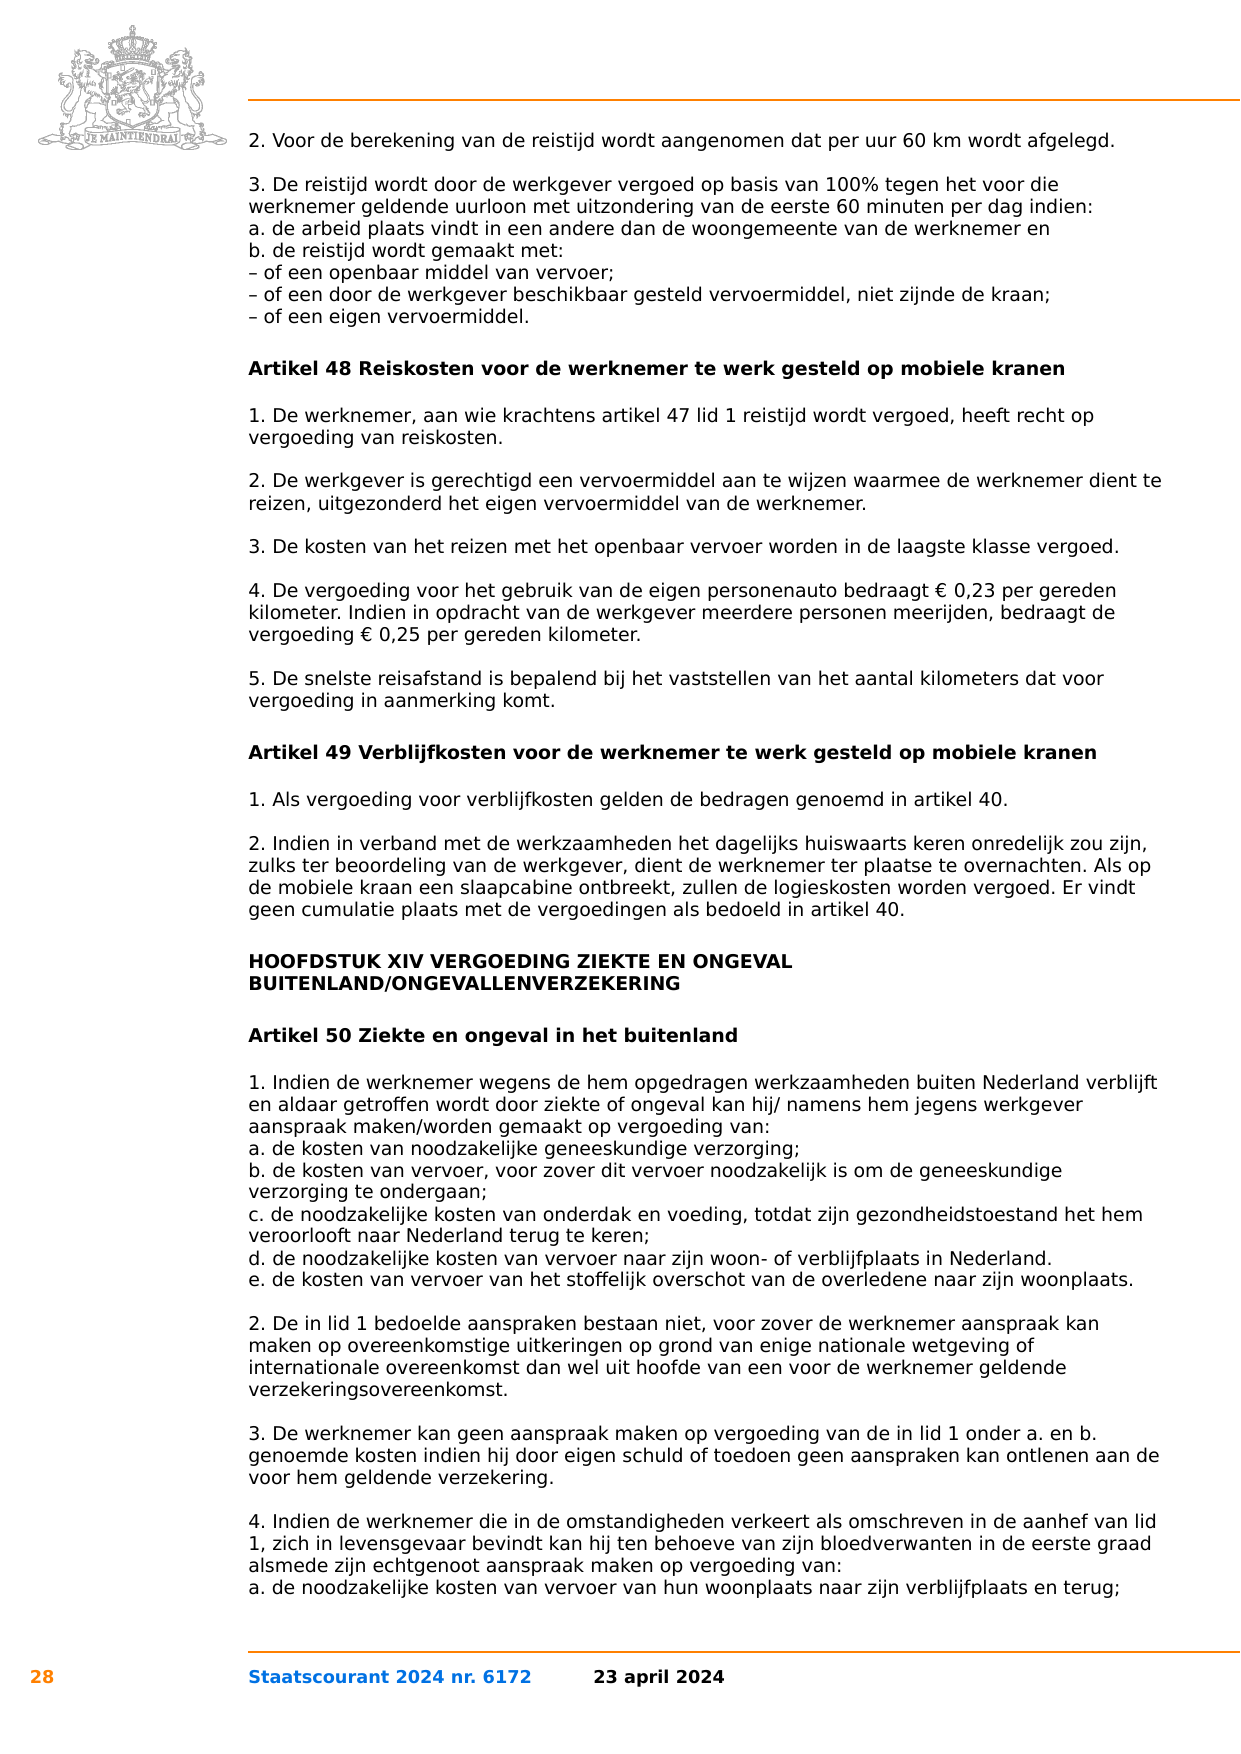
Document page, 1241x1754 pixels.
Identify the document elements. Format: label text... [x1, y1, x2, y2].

text 3. De kosten van het reizen met het openbaar vervoer worden in de laagste klasse vergoed. [248, 536, 1163, 558]
text – of een openbaar middel van vervoer; [248, 262, 1163, 284]
text 4. De vergoeding voor het gebruik van de eigen personenauto bedraagt € 0,23 per gereden kilometer. Indien in opdracht van de werkgever meerdere personen meerijden, bedraagt de vergoeding € 0,25 per gereden kilometer. [248, 580, 1163, 646]
text 1. Indien de werknemer wegens de hem opgedragen werkzaamheden buiten Nederland verblijft en aldaar getroffen wordt door ziekte of ongeval kan hij/ namens hem jegens werkgever aanspraak maken/worden gemaakt op vergoeding van: [248, 1072, 1163, 1137]
subtitle HOOFDSTUK XIV VERGOEDING ZIEKTE EN ONGEVAL BUITENLAND/ONGEVALLENVERZEKERING [248, 951, 1163, 994]
text a. de arbeid plaats vindt in een andere dan de woongemeente van de werknemer en [248, 218, 1163, 240]
text b. de kosten van vervoer, voor zover dit vervoer noodzakelijk is om de geneeskundige verzorging te ondergaan; [248, 1159, 1163, 1203]
text a. de kosten van noodzakelijke geneeskundige verzorging; [248, 1137, 1163, 1159]
text 3. De werknemer kan geen aanspraak maken op vergoeding van de in lid 1 onder a. en b. genoemde kosten indien hij door eigen schuld of toedoen geen aanspraken kan ontlenen aan de voor hem geldende verzekering. [248, 1423, 1163, 1489]
text 3. De reistijd wordt door de werkgever vergoed op basis van 100% tegen het voor die werknemer geldende uurloon met uitzondering van de eerste 60 minuten per dag indien: [248, 174, 1163, 218]
text 2. Indien in verband met de werkzaamheden het dagelijks huiswaarts keren onredelijk zou zijn, zulks ter beoordeling van de werkgever, dient de werknemer ter plaatse te overnachten. Als op de mobiele kraan een slaapcabine ontbreekt, zullen de logieskosten worden vergoed. Er vindt geen cumulatie plaats met de vergoedingen als bedoeld in artikel 40. [248, 833, 1163, 921]
text c. de noodzakelijke kosten van onderdak en voeding, totdat zijn gezondheidstoestand het hem veroorlooft naar Nederland terug te keren; [248, 1203, 1163, 1247]
subtitle Artikel 50 Ziekte en ongeval in het buitenland [248, 1024, 1163, 1047]
text 2. De werkgever is gerechtigd een vervoermiddel aan te wijzen waarmee de werknemer dient te reizen, uitgezonderd het eigen vervoermiddel van de werknemer. [248, 470, 1163, 514]
text e. de kosten van vervoer van het stoffelijk overschot van de overledene naar zijn woonplaats. [248, 1269, 1163, 1291]
text – of een door de werkgever beschikbaar gesteld vervoermiddel, niet zijnde de kraan; [248, 284, 1163, 306]
text 4. Indien de werknemer die in de omstandigheden verkeert als omschreven in de aanhef van lid 1, zich in levensgevaar bevindt kan hij ten behoeve van zijn bloedverwanten in de eerste graad alsmede zijn echtgenoot aanspraak maken op vergoeding van: [248, 1511, 1163, 1577]
text 2. Voor de berekening van de reistijd wordt aangenomen dat per uur 60 km wordt afgelegd. [248, 130, 1163, 152]
text 1. Als vergoeding voor verblijfkosten gelden de bedragen genoemd in artikel 40. [248, 789, 1163, 811]
subtitle Artikel 49 Verblijfkosten voor de werknemer te werk gesteld op mobiele kranen [248, 742, 1163, 764]
text 2. De in lid 1 bedoelde aanspraken bestaan niet, voor zover de werknemer aanspraak kan maken op overeenkomstige uitkeringen op grond van enige nationale wetgeving of internationale overeenkomst dan wel uit hoofde van een voor de werknemer geldende verzekeringsovereenkomst. [248, 1313, 1163, 1401]
text b. de reistijd wordt gemaakt met: [248, 240, 1163, 262]
text d. de noodzakelijke kosten van vervoer naar zijn woon‑ of verblijfplaats in Nederland. [248, 1247, 1163, 1269]
text a. de noodzakelijke kosten van vervoer van hun woonplaats naar zijn verblijfplaats en terug; [248, 1577, 1163, 1599]
picture [38, 25, 227, 150]
subtitle Artikel 48 Reiskosten voor de werknemer te werk gesteld op mobiele kranen [248, 358, 1163, 379]
text 1. De werknemer, aan wie krachtens artikel 47 lid 1 reistijd wordt vergoed, heeft recht op vergoeding van reiskosten. [248, 404, 1163, 448]
text 5. De snelste reisafstand is bepalend bij het vaststellen van het aantal kilometers dat voor vergoeding in aanmerking komt. [248, 668, 1163, 712]
text – of een eigen vervoermiddel. [248, 306, 1163, 328]
